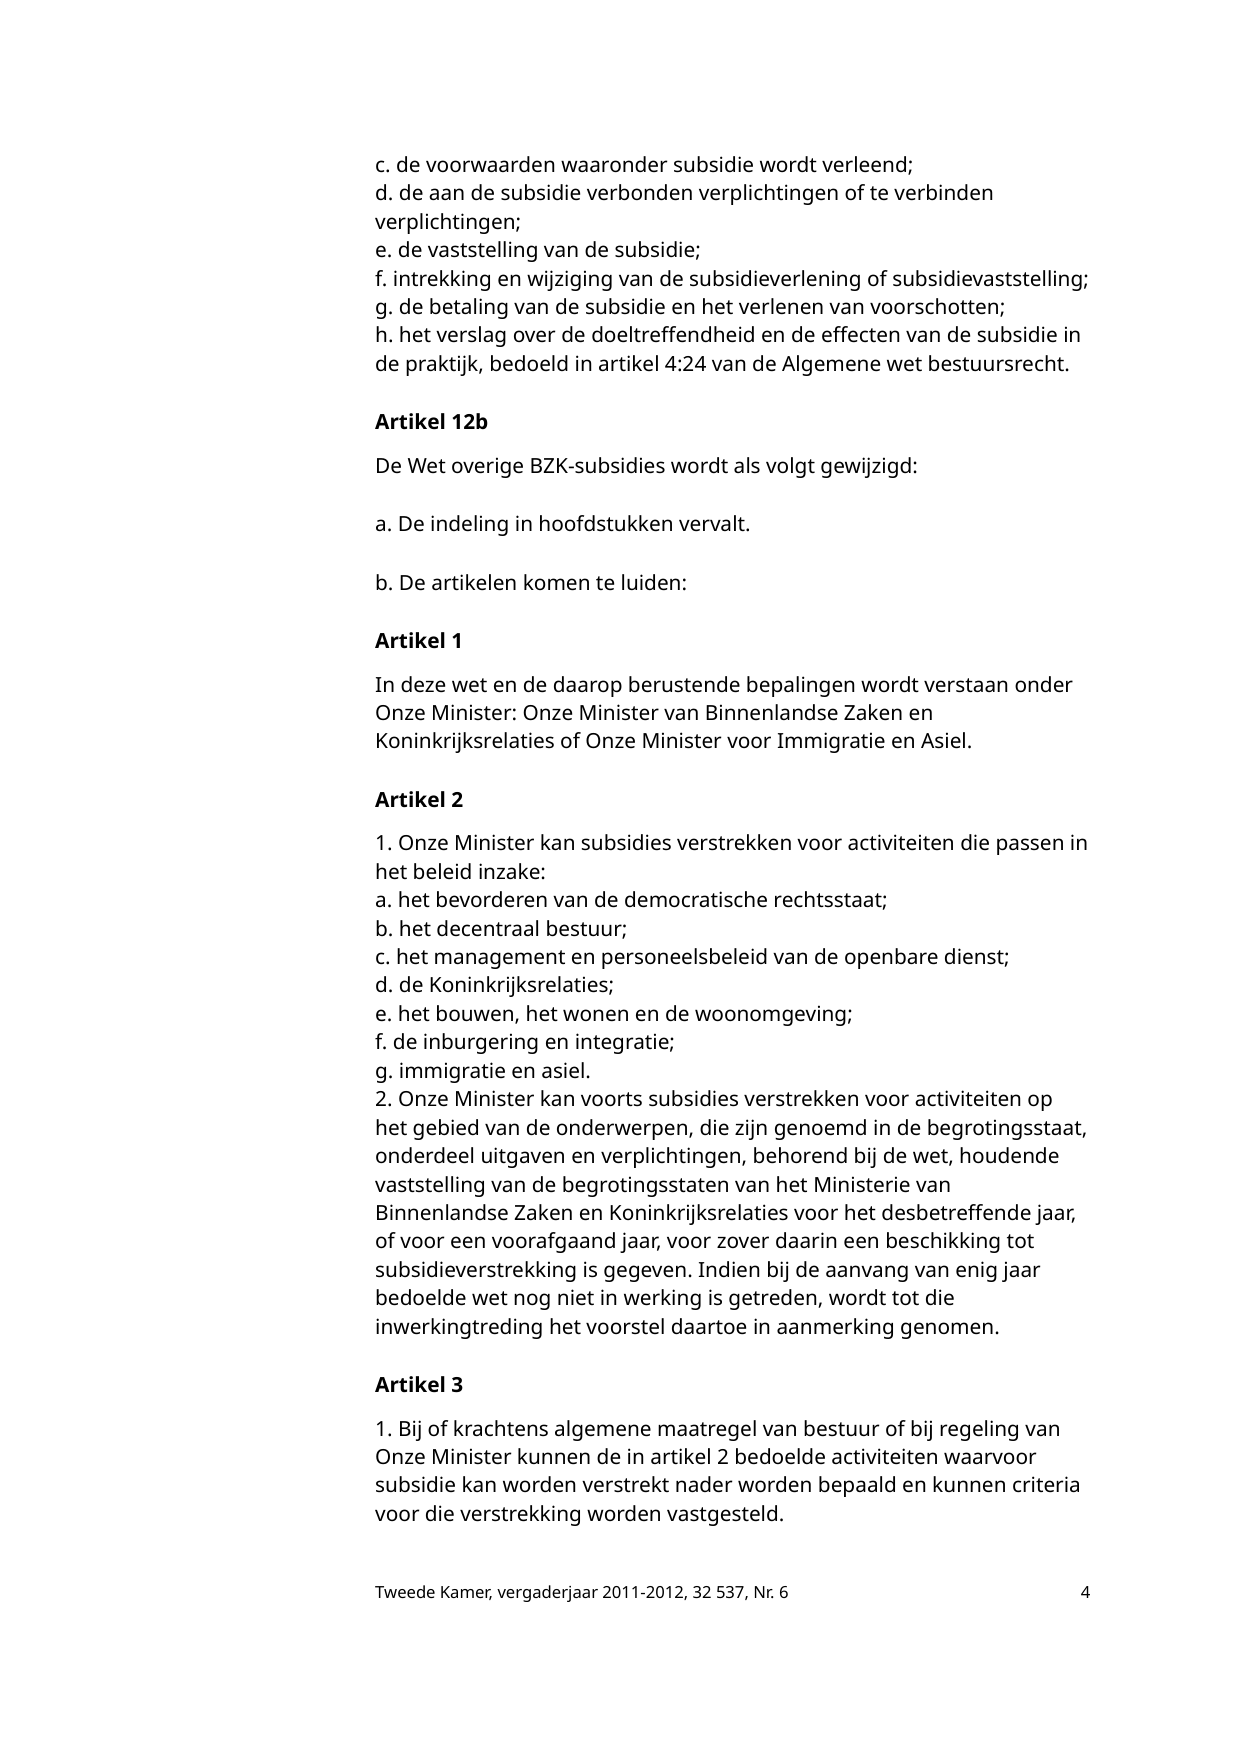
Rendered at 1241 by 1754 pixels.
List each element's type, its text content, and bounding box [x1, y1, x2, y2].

text e. de vaststelling van de subsidie; [375, 235, 1090, 264]
text De Wet overige BZK-subsidies wordt als volgt gewijzigd: [375, 451, 1090, 479]
text g. immigratie en asiel. [375, 1056, 1090, 1084]
text d. de aan de subsidie verbonden verplichtingen of te verbinden verplichtingen; [375, 178, 1090, 235]
text 1. Onze Minister kan subsidies verstrekken voor activiteiten die passen in het beleid inzake: [375, 828, 1090, 885]
text 1. Bij of krachtens algemene maatregel van bestuur of bij regeling van Onze Minister kunnen de in artikel 2 bedoelde activiteiten waarvoor subsidie kan worden verstrekt nader worden bepaald en kunnen criteria voor die verstrekking worden vastgesteld. [375, 1414, 1090, 1527]
text In deze wet en de daarop berustende bepalingen wordt verstaan onder Onze Minister: Onze Minister van Binnenlandse Zaken en Koninkrijksrelaties of Onze Minister voor Immigratie en Asiel. [375, 670, 1090, 755]
text g. de betaling van de subsidie en het verlenen van voorschotten; [375, 292, 1090, 321]
text c. de voorwaarden waaronder subsidie wordt verleend; [375, 150, 1090, 178]
text d. de Koninkrijksrelaties; [375, 971, 1090, 999]
text a. De indeling in hoofdstukken vervalt. [375, 509, 1090, 538]
text f. de inburgering en integratie; [375, 1027, 1090, 1056]
text e. het bouwen, het wonen en de woonomgeving; [375, 999, 1090, 1027]
text f. intrekking en wijziging van de subsidieverlening of subsidievaststelling; [375, 264, 1090, 292]
text Artikel 2 [375, 785, 1090, 813]
text Artikel 3 [375, 1370, 1090, 1399]
text a. het bevorderen van de democratische rechtsstaat; [375, 885, 1090, 914]
text 2. Onze Minister kan voorts subsidies verstrekken voor activiteiten op het gebied van de onderwerpen, die zijn genoemd in de begrotingsstaat, onderdeel uitgaven en verplichtingen, behorend bij de wet, houdende vaststelling van de begrotingsstaten van het Ministerie van Binnenlandse Zaken en Koninkrijksrelaties voor het desbetreffende jaar, of voor een voorafgaand jaar, voor zover daarin een beschikking tot subsidieverstrekking is gegeven. Indien bij de aanvang van enig jaar bedoelde wet nog niet in werking is getreden, wordt tot die inwerkingtreding het voorstel daartoe in aanmerking genomen. [375, 1084, 1090, 1340]
text h. het verslag over de doeltreffendheid en de effecten van de subsidie in de praktijk, bedoeld in artikel 4:24 van de Algemene wet bestuursrecht. [375, 321, 1090, 377]
text c. het management en personeelsbeleid van de openbare dienst; [375, 942, 1090, 971]
text Artikel 1 [375, 626, 1090, 655]
text b. het decentraal bestuur; [375, 914, 1090, 942]
text b. De artikelen komen te luiden: [375, 568, 1090, 596]
text Artikel 12b [375, 407, 1090, 436]
